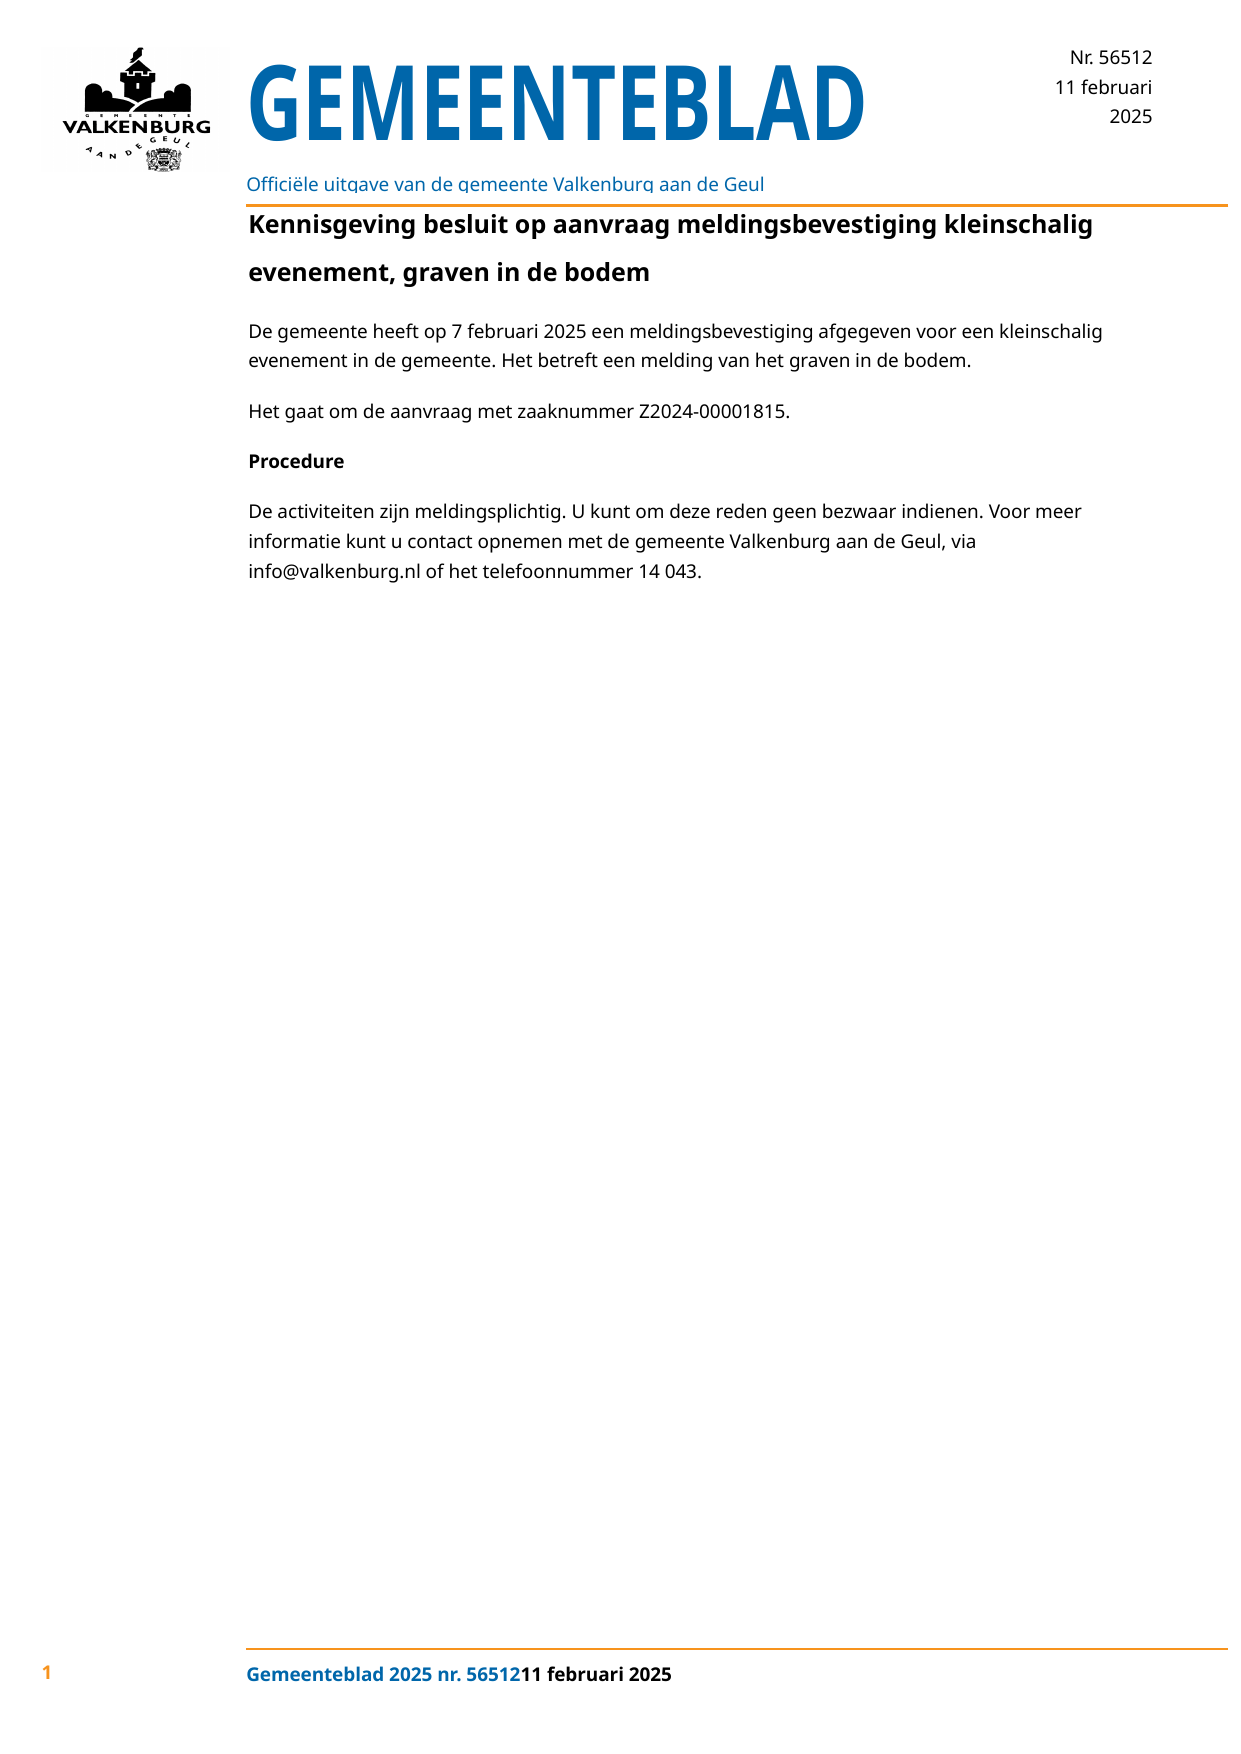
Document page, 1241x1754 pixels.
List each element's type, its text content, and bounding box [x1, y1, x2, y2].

text Kennisgeving besluit op aanvraag meldingsbevestiging kleinschalig evenement, graven in de bodem [248, 207, 1152, 288]
text Procedure [248, 448, 1152, 474]
picture [41, 47, 231, 172]
text De activiteiten zijn meldingsplichtig. U kunt om deze reden geen bezwaar indienen. Voor meer informatie kunt u contact opnemen met de gemeente Valkenburg aan de Geul, via info@valkenburg.nl of het telefoonnummer 14 043. [248, 499, 1152, 584]
text Het gaat om de aanvraag met zaaknummer Z2024-00001815. [248, 398, 1152, 424]
text De gemeente heeft op 7 februari 2025 een meldingsbevestiging afgegeven voor een kleinschalig evenement in de gemeente. Het betreft een melding van het graven in de bodem. [248, 318, 1152, 373]
